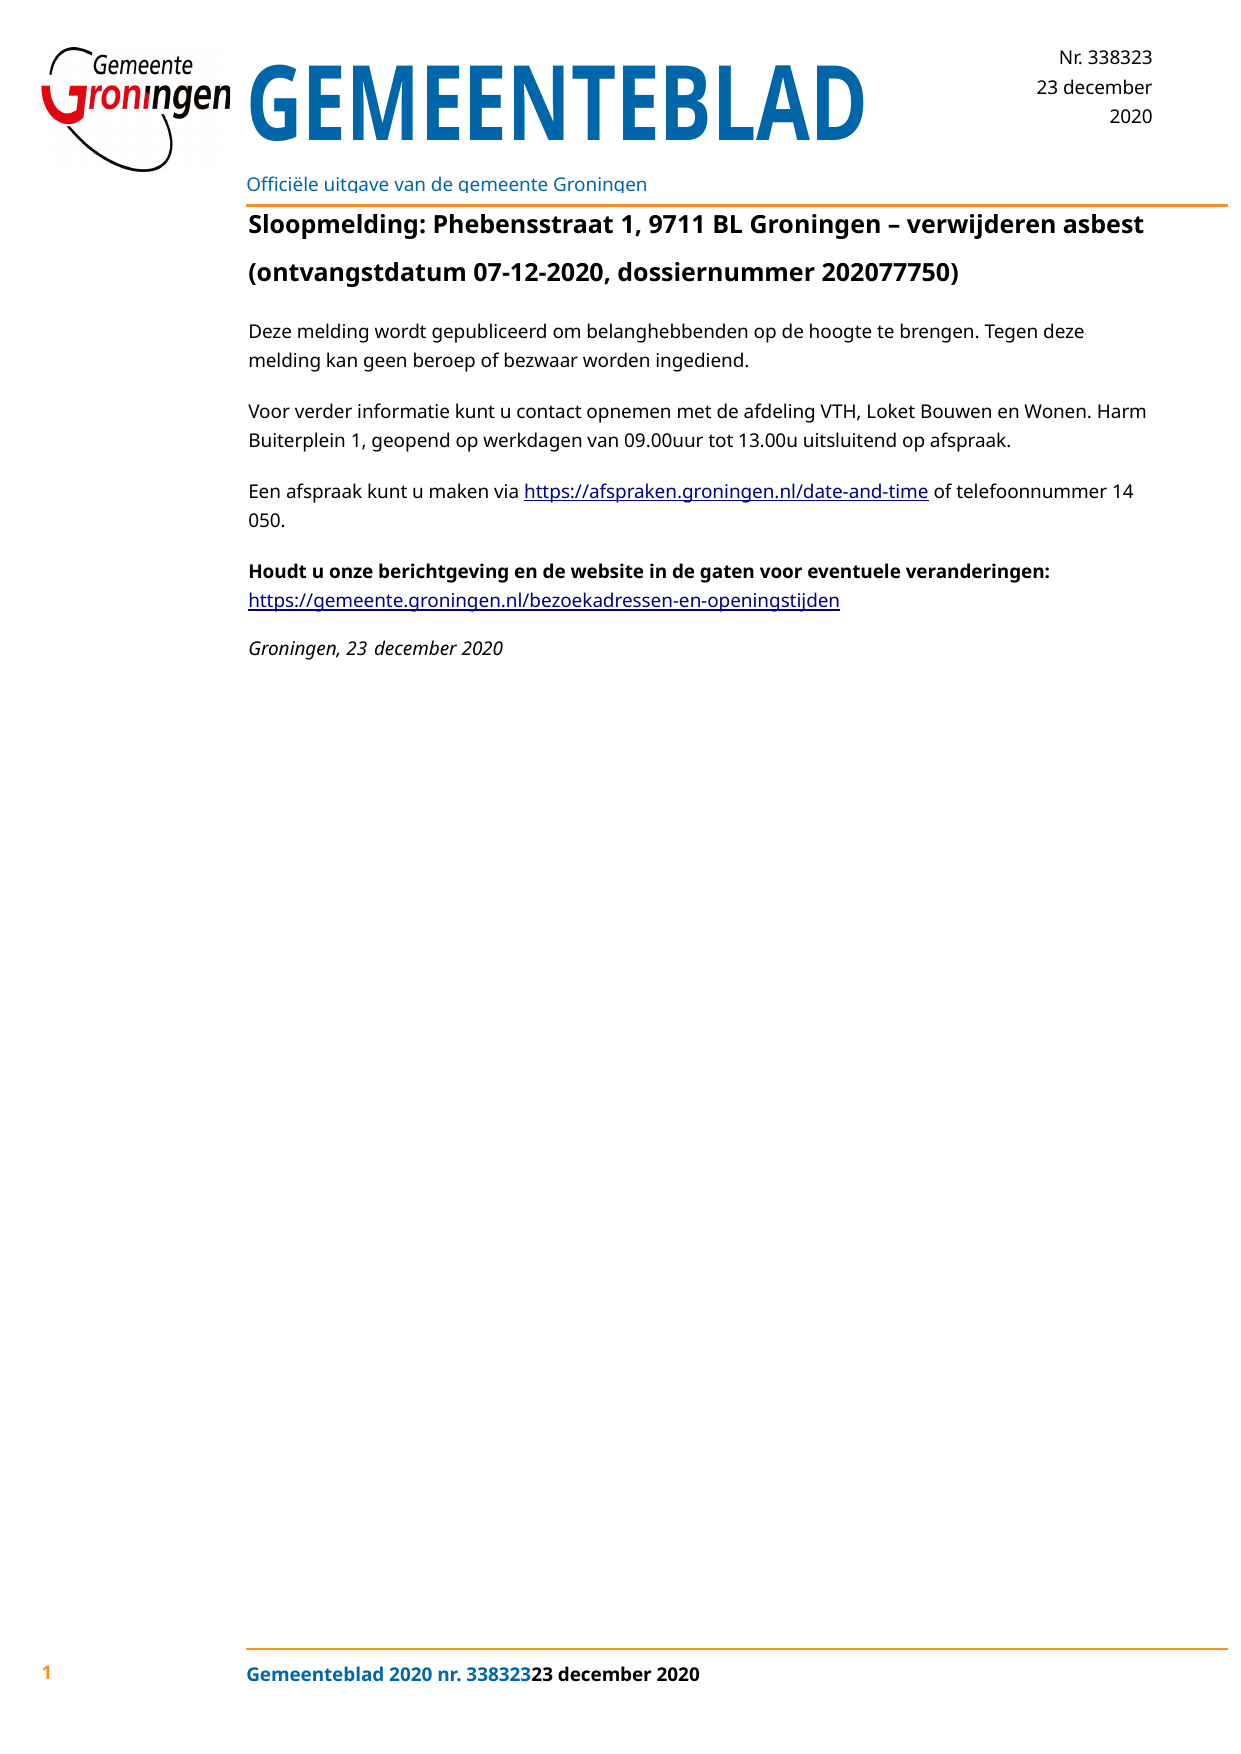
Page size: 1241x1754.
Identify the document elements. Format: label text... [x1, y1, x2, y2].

text Groningen, 23 december 2020 [248, 635, 1152, 661]
picture [41, 47, 231, 172]
text Sloopmelding: Phebensstraat 1, 9711 BL Groningen – verwijderen asbest (ontvangstdatum 07-12-2020, dossiernummer 202077750) [248, 207, 1152, 288]
text Voor verder informatie kunt u contact opnemen met de afdeling VTH, Loket Bouwen en Wonen. Harm Buiterplein 1, geopend op werkdagen van 09.00uur tot 13.00u uitsluitend op afspraak. [248, 398, 1152, 453]
text Houdt u onze berichtgeving en de website in de gaten voor eventuele veranderingen: https://gemeente.groningen.nl/bezoekadressen-en-openingstijden [248, 558, 1152, 613]
text Deze melding wordt gepubliceerd om belanghebbenden op de hoogte te brengen. Tegen deze melding kan geen beroep of bezwaar worden ingediend. [248, 318, 1152, 373]
text Een afspraak kunt u maken via https://afspraken.groningen.nl/date-and-time of telefoonnummer 14 050. [248, 478, 1152, 533]
